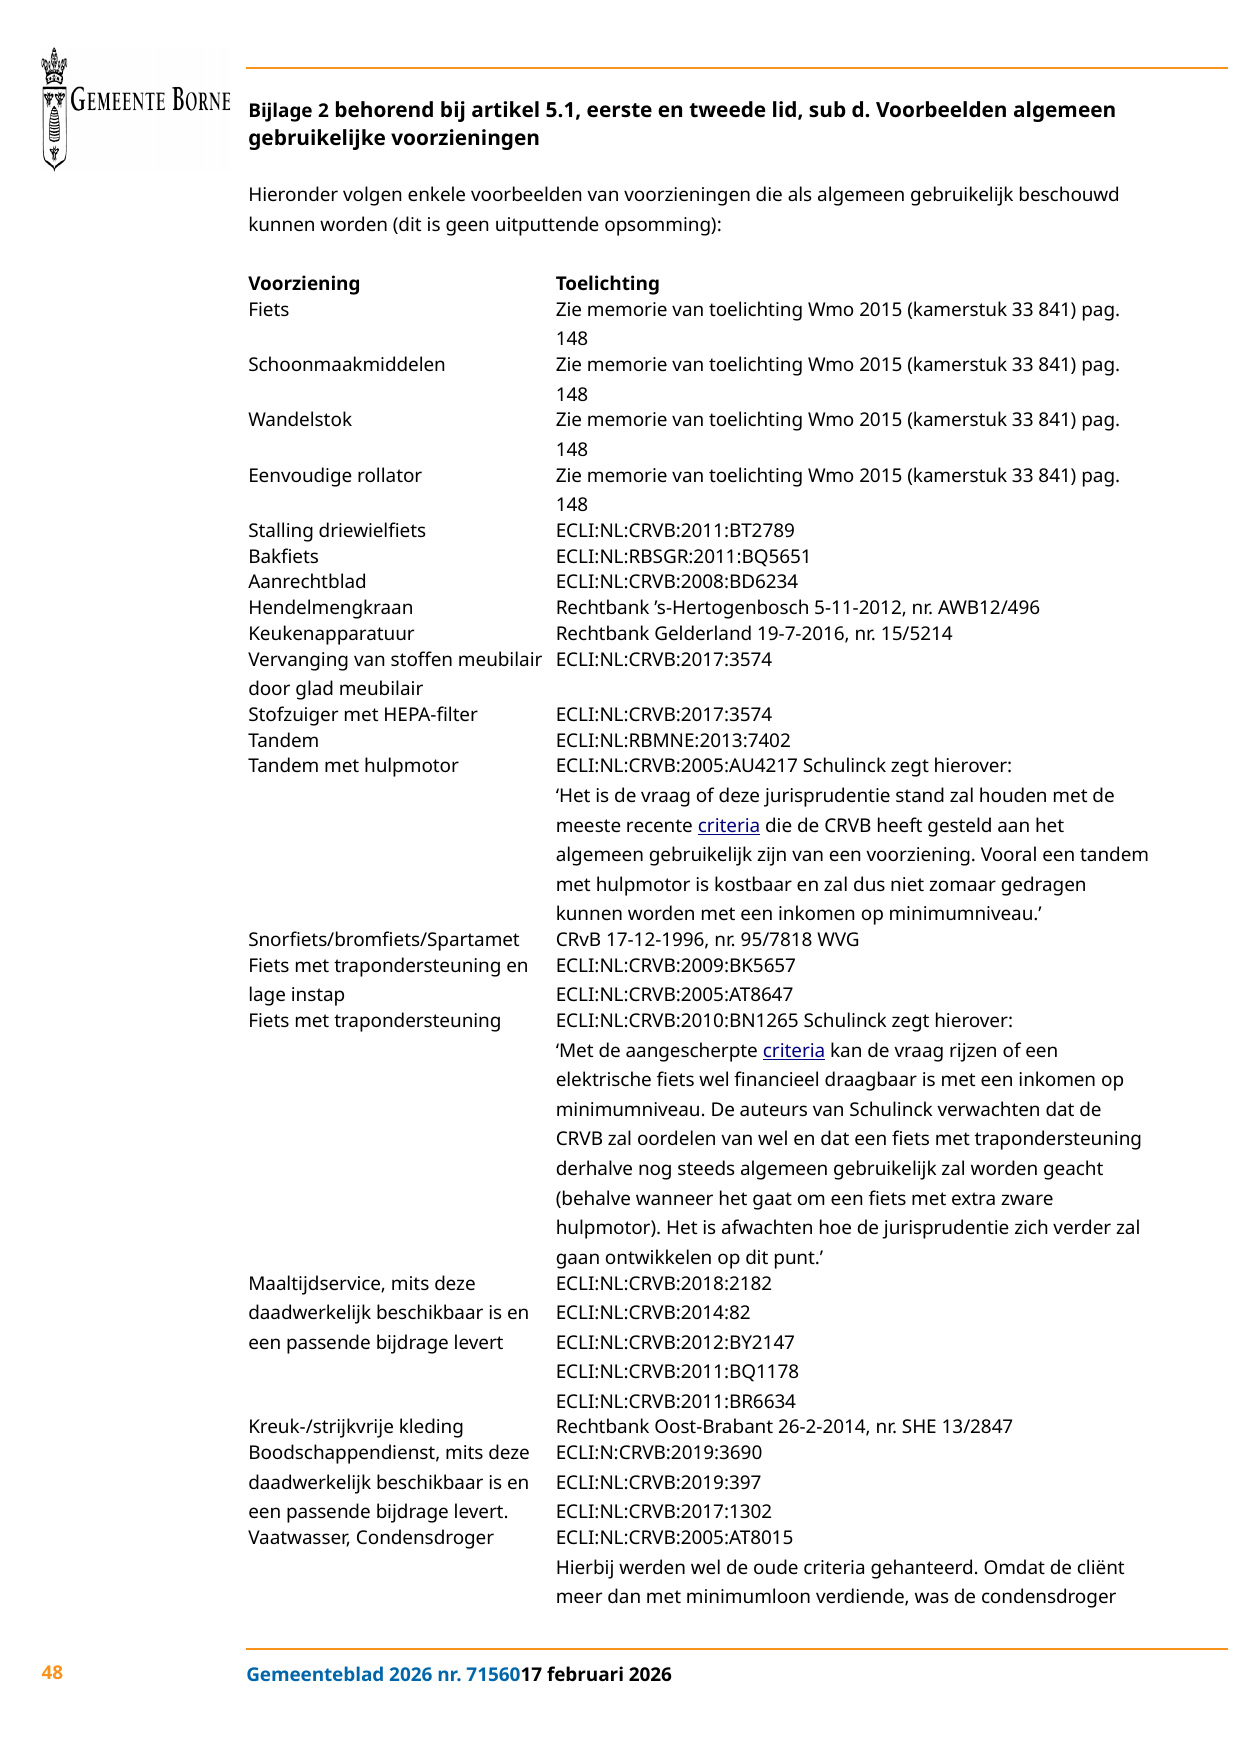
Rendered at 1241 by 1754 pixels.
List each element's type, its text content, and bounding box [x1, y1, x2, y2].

table_cell ECLI:NL:CRVB:2005:AT8015 Hierbij werden wel de oude criteria gehanteerd. Omdat de cliënt meer dan met minimumloon verdiende, was de condensdroger [556, 1524, 1152, 1609]
text Hieronder volgen enkele voorbeelden van voorzieningen die als algemeen gebruikelijk beschouwd kunnen worden (dit is geen uitputtende opsomming): [248, 181, 1152, 237]
table_cell ECLI:NL:CRVB:2005:AU4217 Schulinck zegt hierover: ‘Het is de vraag of deze jurisprudentie stand zal houden met de meeste recente criteria die de CRVB heeft gesteld aan het algemeen gebruikelijk zijn van een voorziening. Vooral een tandem met hulpmotor is kostbaar en zal dus niet zomaar gedragen kunnen worden met een inkomen op minimumniveau.’ [556, 753, 1152, 926]
table_cell ECLI:NL:RBMNE:2013:7402 [556, 727, 1152, 753]
table_cell Keukenapparatuur [248, 620, 556, 646]
table_cell Fiets met trapondersteuning en lage instap [248, 952, 556, 1007]
table_cell Hendelmengkraan [248, 594, 556, 620]
table_cell Vervanging van stoffen meubilair door glad meubilair [248, 646, 556, 701]
table_cell Zie memorie van toelichting Wmo 2015 (kamerstuk 33 841) pag. 148 [556, 351, 1152, 407]
table_cell Zie memorie van toelichting Wmo 2015 (kamerstuk 33 841) pag. 148 [556, 296, 1152, 351]
table_cell Bakfiets [248, 543, 556, 569]
text Bijlage 2 behorend bij artikel 5.1, eerste en tweede lid, sub d. Voorbeelden algemeen gebruikelijke voorzieningen [248, 95, 1152, 152]
table_header Voorziening [248, 270, 556, 296]
table_cell Wandelstok [248, 407, 556, 462]
table_cell Eenvoudige rollator [248, 462, 556, 517]
table_cell CRvB 17-12-1996, nr. 95/7818 WVG [556, 926, 1152, 952]
table_cell Maaltijdservice, mits deze daadwerkelijk beschikbaar is en een passende bijdrage levert [248, 1270, 556, 1414]
table_cell ECLI:NL:RBSGR:2011:BQ5651 [556, 543, 1152, 569]
table_cell Rechtbank Gelderland 19-7-2016, nr. 15/5214 [556, 620, 1152, 646]
table_cell Stalling driewielfiets [248, 517, 556, 543]
table_cell ECLI:NL:CRVB:2017:3574 [556, 701, 1152, 727]
table_cell Tandem [248, 727, 556, 753]
table_cell Rechtbank ’s-Hertogenbosch 5-11-2012, nr. AWB12/496 [556, 594, 1152, 620]
table_cell Kreuk-/strijkvrije kleding [248, 1414, 556, 1439]
table_cell Schoonmaakmiddelen [248, 351, 556, 407]
table_header Toelichting [556, 270, 1152, 296]
table_cell ECLI:NL:CRVB:2011:BT2789 [556, 517, 1152, 543]
table_cell Aanrechtblad [248, 569, 556, 594]
table_cell Zie memorie van toelichting Wmo 2015 (kamerstuk 33 841) pag. 148 [556, 462, 1152, 517]
table_cell Rechtbank Oost-Brabant 26-2-2014, nr. SHE 13/2847 [556, 1414, 1152, 1439]
table_cell ECLI:NL:CRVB:2017:3574 [556, 646, 1152, 701]
table_cell ECLI:NL:CRVB:2010:BN1265 Schulinck zegt hierover: ‘Met de aangescherpte criteria kan de vraag rijzen of een elektrische fiets wel financieel draagbaar is met een inkomen op minimumniveau. De auteurs van Schulinck verwachten dat de CRVB zal oordelen van wel en dat een fiets met trapondersteuning derhalve nog steeds algemeen gebruikelijk zal worden geacht (behalve wanneer het gaat om een fiets met extra zware hulpmotor). Het is afwachten hoe de jurisprudentie zich verder zal gaan ontwikkelen op dit punt.’ [556, 1007, 1152, 1270]
table_cell ECLI:NL:CRVB:2009:BK5657 ECLI:NL:CRVB:2005:AT8647 [556, 952, 1152, 1007]
picture [41, 47, 231, 172]
table_cell Snorfiets/bromfiets/Spartamet [248, 926, 556, 952]
table_cell ECLI:N:CRVB:2019:3690 ECLI:NL:CRVB:2019:397 ECLI:NL:CRVB:2017:1302 [556, 1440, 1152, 1524]
table_cell ECLI:NL:CRVB:2018:2182 ECLI:NL:CRVB:2014:82 ECLI:NL:CRVB:2012:BY2147 ECLI:NL:CRVB:2011:BQ1178 ECLI:NL:CRVB:2011:BR6634 [556, 1270, 1152, 1414]
table_cell Vaatwasser, Condensdroger [248, 1524, 556, 1609]
table_cell Tandem met hulpmotor [248, 753, 556, 926]
table_cell Fiets met trapondersteuning [248, 1007, 556, 1270]
table_cell Fiets [248, 296, 556, 351]
table_cell Stofzuiger met HEPA-filter [248, 701, 556, 727]
table_cell Boodschappendienst, mits deze daadwerkelijk beschikbaar is en een passende bijdrage levert. [248, 1440, 556, 1524]
table_cell Zie memorie van toelichting Wmo 2015 (kamerstuk 33 841) pag. 148 [556, 407, 1152, 462]
table_cell ECLI:NL:CRVB:2008:BD6234 [556, 569, 1152, 594]
